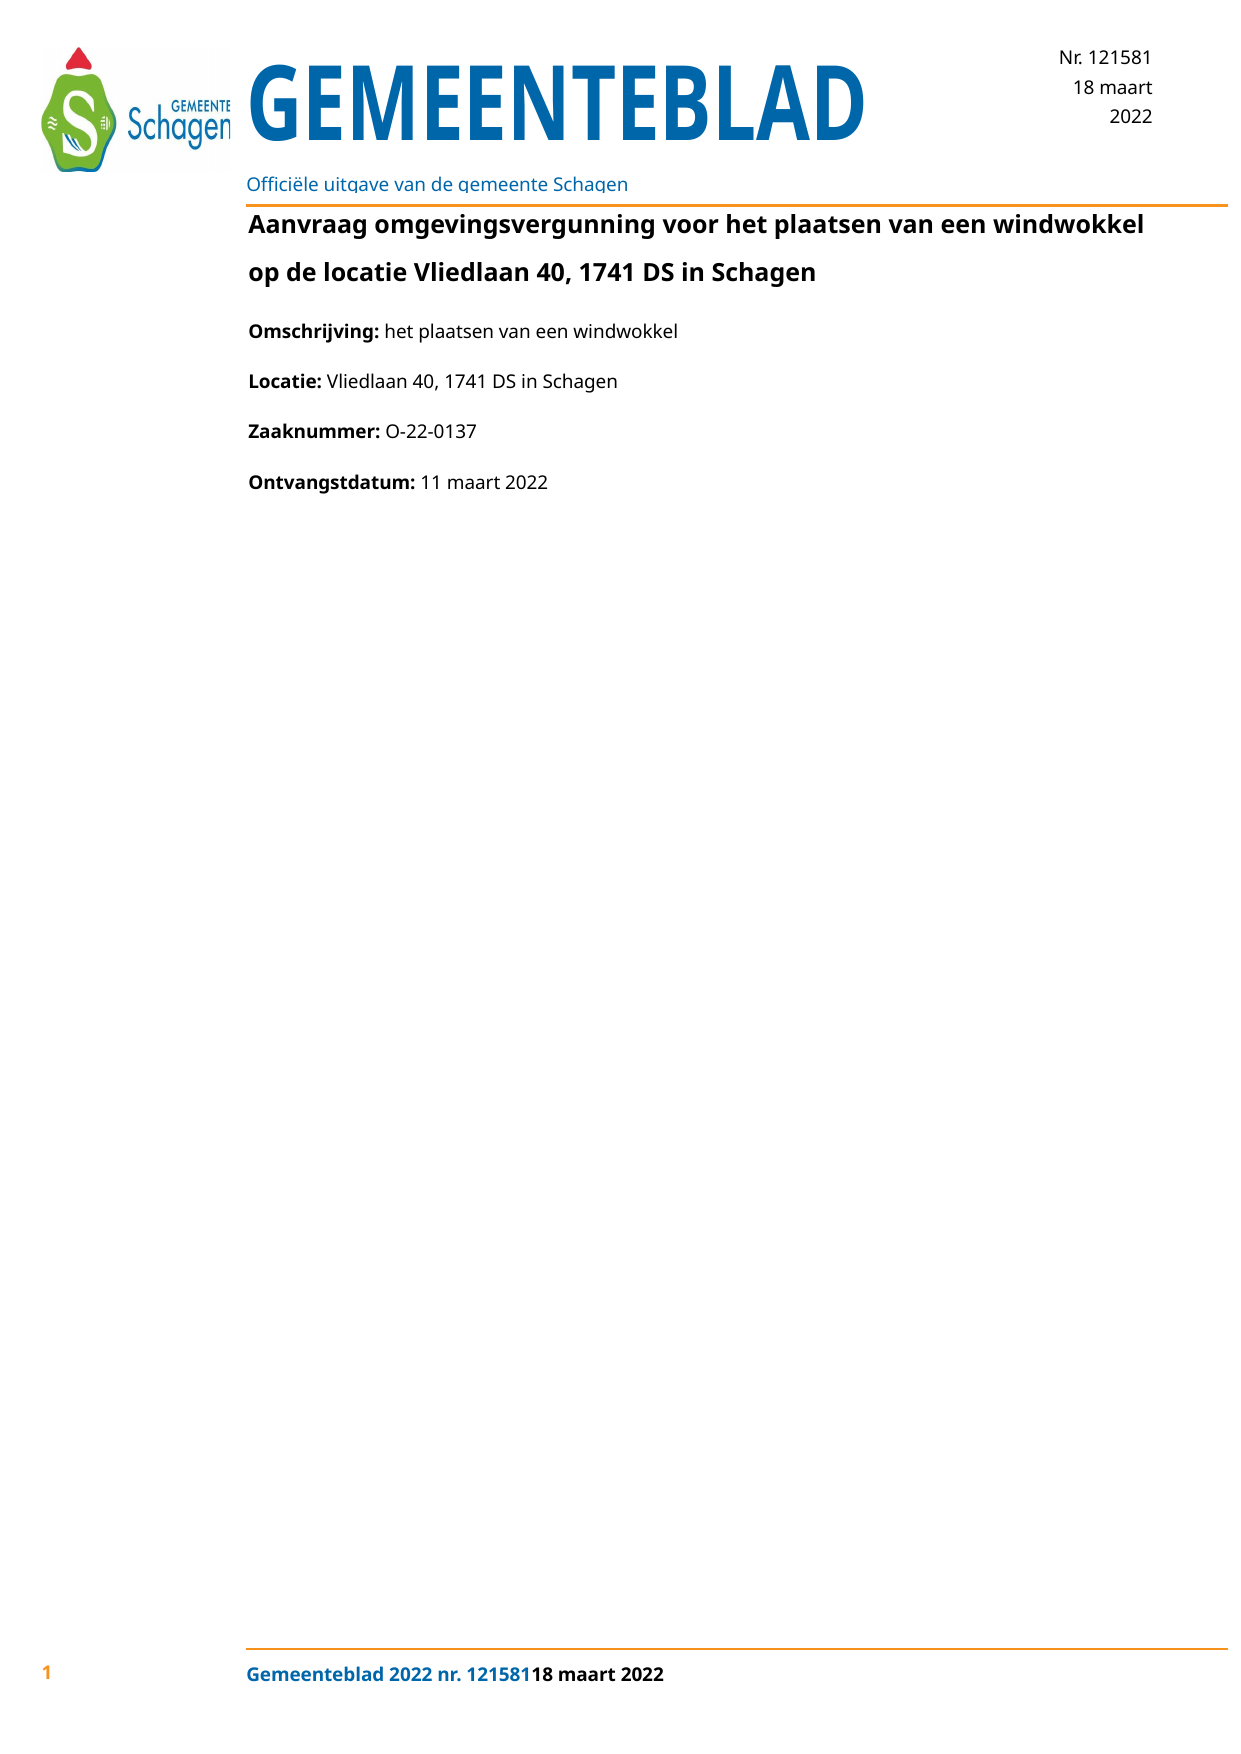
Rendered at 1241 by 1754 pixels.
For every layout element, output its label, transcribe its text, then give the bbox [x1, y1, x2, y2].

text Zaaknummer: O-22-0137 [248, 419, 1152, 444]
text Aanvraag omgevingsvergunning voor het plaatsen van een windwokkel op de locatie Vliedlaan 40, 1741 DS in Schagen [248, 207, 1152, 288]
text Ontvangstdatum: 11 maart 2022 [248, 469, 1152, 495]
text Omschrijving: het plaatsen van een windwokkel [248, 318, 1152, 344]
text Locatie: Vliedlaan 40, 1741 DS in Schagen [248, 368, 1152, 394]
picture [41, 47, 231, 172]
